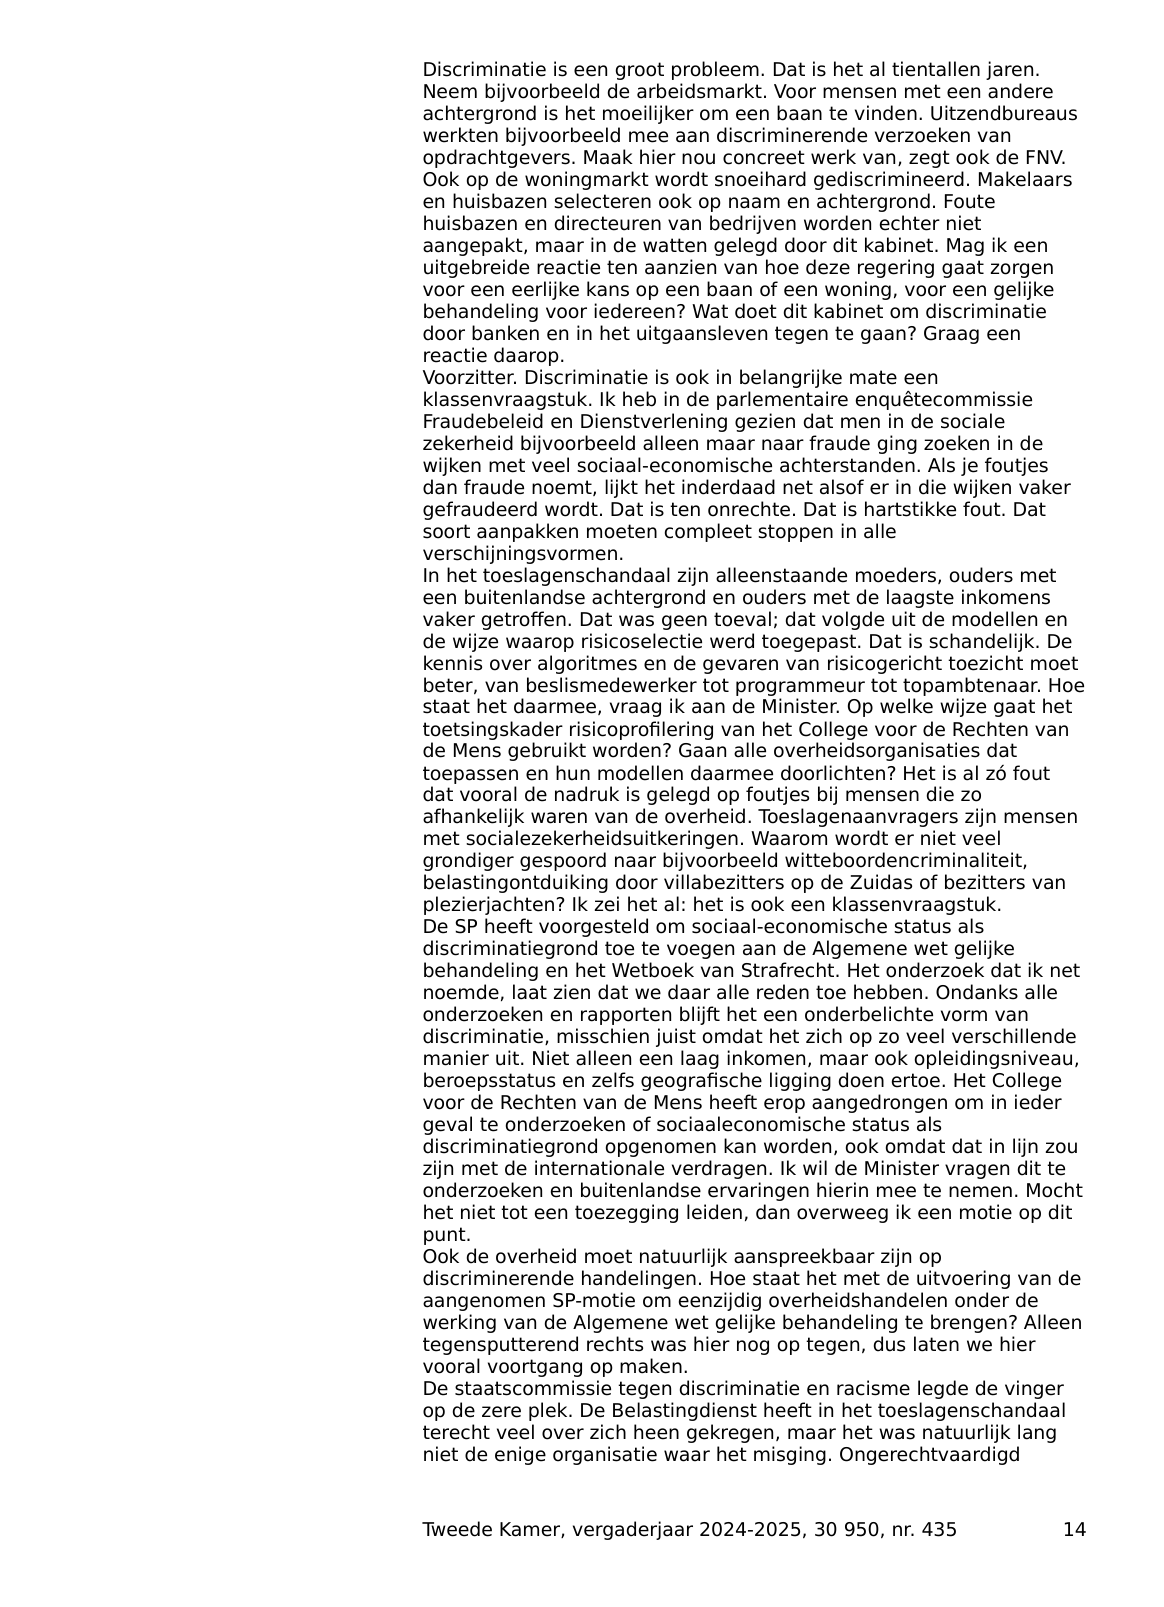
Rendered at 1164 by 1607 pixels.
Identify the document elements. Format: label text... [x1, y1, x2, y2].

text Voorzitter. Discriminatie is ook in belangrijke mate een klassenvraagstuk. Ik heb in de parlementaire enquêtecommissie Fraudebeleid en Dienstverlening gezien dat men in de sociale zekerheid bijvoorbeeld alleen maar naar fraude ging zoeken in de wijken met veel sociaal-economische achterstanden. Als je foutjes dan fraude noemt, lijkt het inderdaad net alsof er in die wijken vaker gefraudeerd wordt. Dat is ten onrechte. Dat is hartstikke fout. Dat soort aanpakken moeten compleet stoppen in alle verschijningsvormen. [422, 367, 1087, 564]
text De staatscommissie tegen discriminatie en racisme legde de vinger op de zere plek. De Belastingdienst heeft in het toeslagenschandaal terecht veel over zich heen gekregen, maar het was natuurlijk lang niet de enige organisatie waar het misging. Ongerechtvaardigd [422, 1378, 1087, 1466]
text In het toeslagenschandaal zijn alleenstaande moeders, ouders met een buitenlandse achtergrond en ouders met de laagste inkomens vaker getroffen. Dat was geen toeval; dat volgde uit de modellen en de wijze waarop risicoselectie werd toegepast. Dat is schandelijk. De kennis over algoritmes en de gevaren van risicogericht toezicht moet beter, van beslismedewerker tot programmeur tot topambtenaar. Hoe staat het daarmee, vraag ik aan de Minister. Op welke wijze gaat het toetsingskader risicoprofilering van het College voor de Rechten van de Mens gebruikt worden? Gaan alle overheidsorganisaties dat toepassen en hun modellen daarmee doorlichten? Het is al zó fout dat vooral de nadruk is gelegd op foutjes bij mensen die zo afhankelijk waren van de overheid. Toeslagenaanvragers zijn mensen met socialezekerheidsuitkeringen. Waarom wordt er niet veel grondiger gespoord naar bijvoorbeeld witteboordencriminaliteit, belastingontduiking door villabezitters op de Zuidas of bezitters van plezierjachten? Ik zei het al: het is ook een klassenvraagstuk. [422, 564, 1087, 916]
text De SP heeft voorgesteld om sociaal-economische status als discriminatiegrond toe te voegen aan de Algemene wet gelijke behandeling en het Wetboek van Strafrecht. Het onderzoek dat ik net noemde, laat zien dat we daar alle reden toe hebben. Ondanks alle onderzoeken en rapporten blijft het een onderbelichte vorm van discriminatie, misschien juist omdat het zich op zo veel verschillende manier uit. Niet alleen een laag inkomen, maar ook opleidingsniveau, beroepsstatus en zelfs geografische ligging doen ertoe. Het College voor de Rechten van de Mens heeft erop aangedrongen om in ieder geval te onderzoeken of sociaaleconomische status als discriminatiegrond opgenomen kan worden, ook omdat dat in lijn zou zijn met de internationale verdragen. Ik wil de Minister vragen dit te onderzoeken en buitenlandse ervaringen hierin mee te nemen. Mocht het niet tot een toezegging leiden, dan overweeg ik een motie op dit punt. [422, 916, 1087, 1246]
text Ook de overheid moet natuurlijk aanspreekbaar zijn op discriminerende handelingen. Hoe staat het met de uitvoering van de aangenomen SP-motie om eenzijdig overheidshandelen onder de werking van de Algemene wet gelijke behandeling te brengen? Alleen tegensputterend rechts was hier nog op tegen, dus laten we hier vooral voortgang op maken. [422, 1246, 1087, 1378]
text Discriminatie is een groot probleem. Dat is het al tientallen jaren. Neem bijvoorbeeld de arbeidsmarkt. Voor mensen met een andere achtergrond is het moeilijker om een baan te vinden. Uitzendbureaus werkten bijvoorbeeld mee aan discriminerende verzoeken van opdrachtgevers. Maak hier nou concreet werk van, zegt ook de FNV. Ook op de woningmarkt wordt snoeihard gediscrimineerd. Makelaars en huisbazen selecteren ook op naam en achtergrond. Foute huisbazen en directeuren van bedrijven worden echter niet aangepakt, maar in de watten gelegd door dit kabinet. Mag ik een uitgebreide reactie ten aanzien van hoe deze regering gaat zorgen voor een eerlijke kans op een baan of een woning, voor een gelijke behandeling voor iedereen? Wat doet dit kabinet om discriminatie door banken en in het uitgaansleven tegen te gaan? Graag een reactie daarop. [422, 59, 1087, 367]
